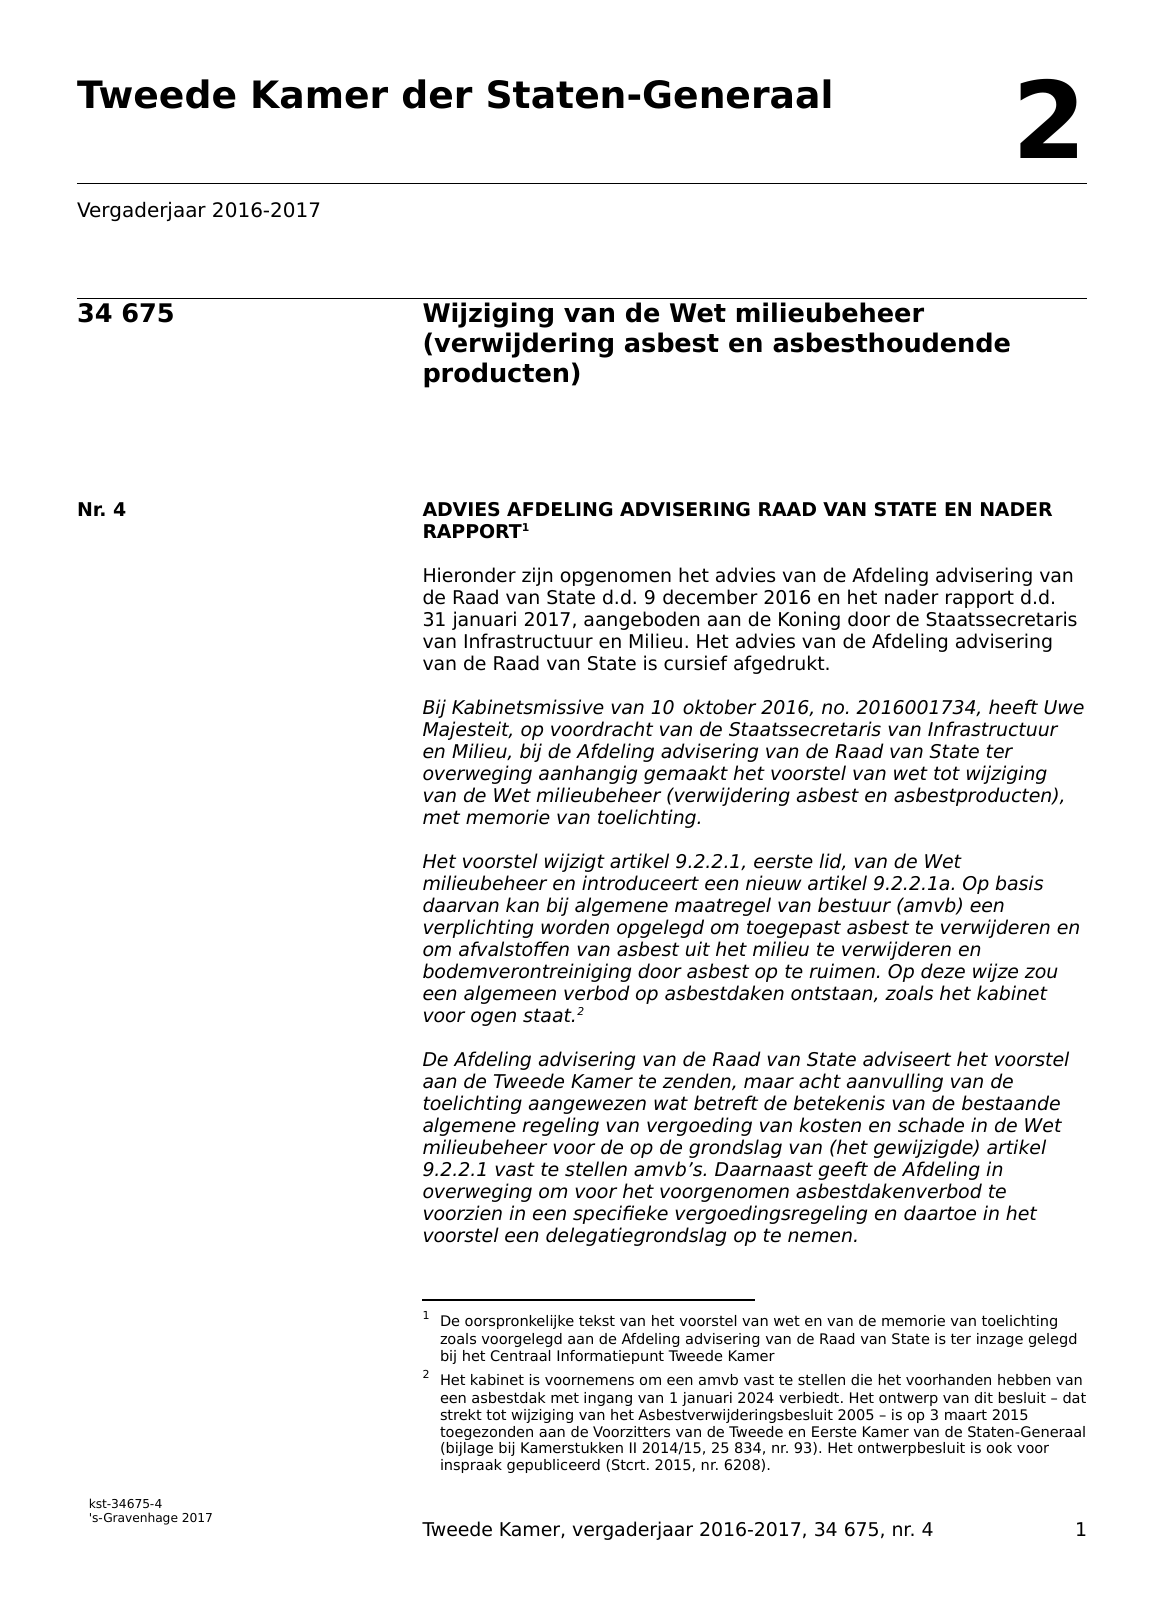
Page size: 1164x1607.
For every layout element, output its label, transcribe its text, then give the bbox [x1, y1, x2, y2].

subtitle 34 675 Wijziging van de Wet milieubeheer (verwijdering asbest en asbesthoudende producten) [77, 299, 1087, 388]
text Het kabinet is voornemens om een amvb vast te stellen die het voorhanden hebben van een asbestdak met ingang van 1 januari 2024 verbiedt. Het ontwerp van dit besluit – dat strekt tot wijziging van het Asbestverwijderingsbesluit 2005 – is op 3 maart 2015 toegezonden aan de Voorzitters van de Tweede en Eerste Kamer van de Staten-Generaal (bijlage bij Kamerstukken II 2014/15, 25 834, nr. 93). Het ontwerpbesluit is ook voor inspraak gepubliceerd (Stcrt. 2015, nr. 6208). [422, 1368, 1087, 1474]
table_header Tweede Kamer der Staten-Generaal [77, 59, 886, 183]
text 's-Gravenhage 2017 [88, 1511, 323, 1525]
text De oorspronkelijke tekst van het voorstel van wet en van de memorie van toelichting zoals voorgelegd aan de Afdeling advisering van de Raad van State is ter inzage gelegd bij het Centraal Informatiepunt Tweede Kamer [422, 1309, 1087, 1365]
text De Afdeling advisering van de Raad van State adviseert het voorstel aan de Tweede Kamer te zenden, maar acht aanvulling van de toelichting aangewezen wat betreft de betekenis van de bestaande algemene regeling van vergoeding van kosten en schade in de Wet milieubeheer voor de op de grondslag van (het gewijzigde) artikel 9.2.2.1 vast te stellen amvb’s. Daarnaast geeft de Afdeling in overweging om voor het voorgenomen asbestdakenverbod te voorzien in een specifieke vergoedingsregeling en daartoe in het voorstel een delegatiegrondslag op te nemen. [422, 1049, 1087, 1247]
text Bij Kabinetsmissive van 10 oktober 2016, no. 2016001734, heeft Uwe Majesteit, op voordracht van de Staatssecretaris van Infrastructuur en Milieu, bij de Afdeling advisering van de Raad van State ter overweging aanhangig gemaakt het voorstel van wet tot wijziging van de Wet milieubeheer (verwijdering asbest en asbestproducten), met memorie van toelichting. [422, 697, 1087, 829]
table_header 2 [886, 59, 1087, 183]
table_cell Vergaderjaar 2016-2017 [77, 184, 1087, 298]
text Hieronder zijn opgenomen het advies van de Afdeling advisering van de Raad van State d.d. 9 december 2016 en het nader rapport d.d. 31 januari 2017, aangeboden aan de Koning door de Staatssecretaris van Infrastructuur en Milieu. Het advies van de Afdeling advisering van de Raad van State is cursief afgedrukt. [422, 565, 1087, 675]
text kst-34675-4 [88, 1497, 323, 1511]
subtitle Nr. 4 ADVIES AFDELING ADVISERING RAAD VAN STATE EN NADER RAPPORT [77, 499, 1087, 543]
text Het voorstel wijzigt artikel 9.2.2.1, eerste lid, van de Wet milieubeheer en introduceert een nieuw artikel 9.2.2.1a. Op basis daarvan kan bij algemene maatregel van bestuur (amvb) een verplichting worden opgelegd om toegepast asbest te verwijderen en om afvalstoffen van asbest uit het milieu te verwijderen en bodemverontreiniging door asbest op te ruimen. Op deze wijze zou een algemeen verbod op asbestdaken ontstaan, zoals het kabinet voor ogen staat. [422, 851, 1087, 1027]
